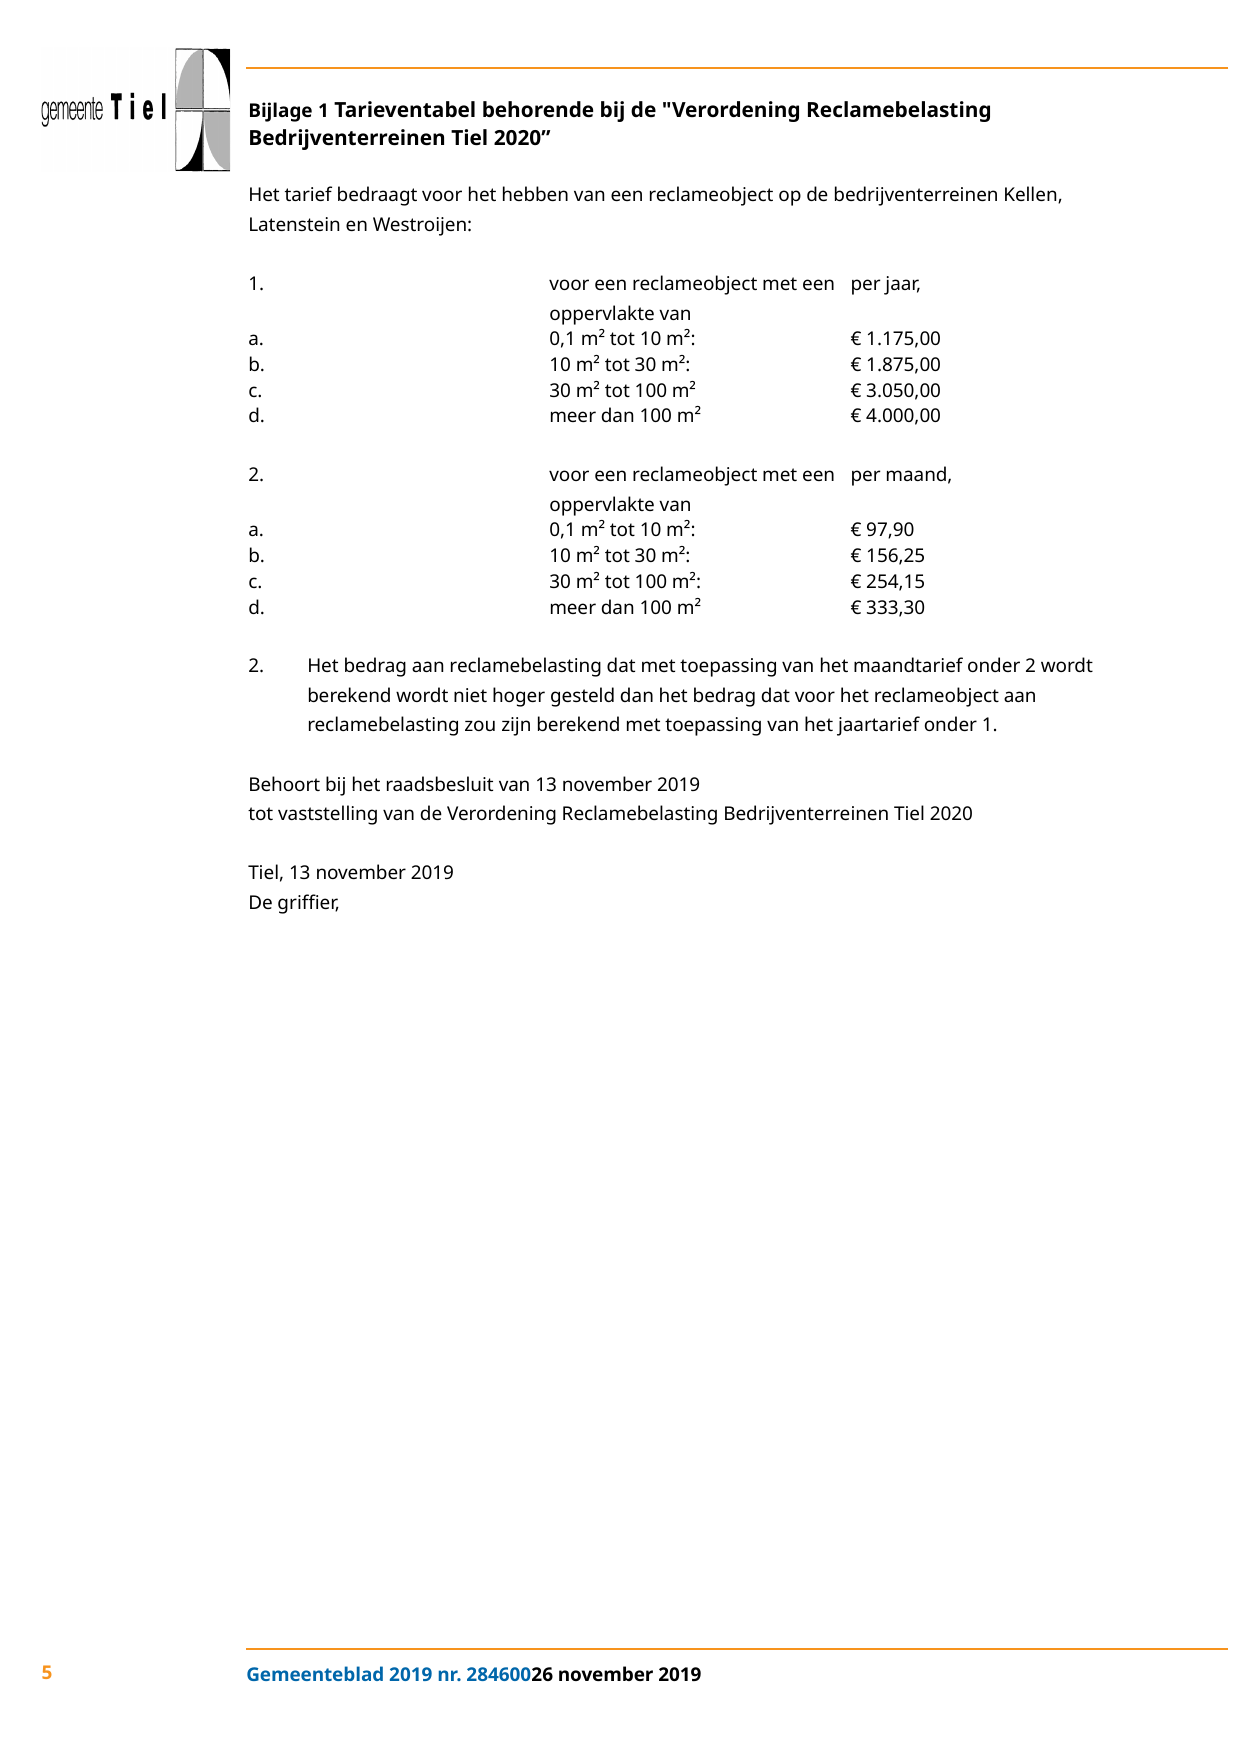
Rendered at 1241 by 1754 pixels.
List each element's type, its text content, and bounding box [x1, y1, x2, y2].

table_cell € 97,90 [850, 517, 1152, 542]
table_header per jaar, [850, 270, 1152, 326]
table_cell c. [248, 568, 549, 594]
table_header voor een reclameobject met een oppervlakte van [549, 270, 850, 326]
table_cell a. [248, 326, 549, 351]
table_cell € 333,30 [850, 594, 1152, 619]
table_cell € 3.050,00 [850, 377, 1152, 403]
table_cell € 1.175,00 [850, 326, 1152, 351]
list Het bedrag aan reclamebelasting dat met toepassing van het maandtarief onder 2 wordt berekend wordt niet hoger gesteld dan het bedrag dat voor het reclameobject aan reclamebelasting zou zijn berekend met toepassing van het jaartarief onder 1. [248, 652, 1152, 737]
table_cell € 1.875,00 [850, 351, 1152, 377]
table_cell 30 m² tot 100 m²: [549, 568, 850, 594]
table_cell meer dan 100 m² [549, 403, 850, 428]
table_cell b. [248, 543, 549, 568]
table_header 1. [248, 270, 549, 326]
text Bijlage 1 Tarieventabel behorende bij de "Verordening Reclamebelasting Bedrijventerreinen Tiel 2020” [248, 95, 1152, 152]
table_header 2. [248, 461, 549, 517]
text Behoort bij het raadsbesluit van 13 november 2019 [248, 771, 1152, 796]
table_header per maand, [850, 461, 1152, 517]
table_cell meer dan 100 m² [549, 594, 850, 619]
text Het tarief bedraagt voor het hebben van een reclameobject op de bedrijventerreinen Kellen, Latenstein en Westroijen: [248, 181, 1152, 237]
table_cell € 4.000,00 [850, 403, 1152, 428]
text tot vaststelling van de Verordening Reclamebelasting Bedrijventerreinen Tiel 2020 [248, 800, 1152, 826]
table_cell c. [248, 377, 549, 403]
table_cell 0,1 m² tot 10 m²: [549, 326, 850, 351]
text Tiel, 13 november 2019 [248, 859, 1152, 885]
picture [41, 47, 231, 172]
table_cell d. [248, 403, 549, 428]
table_cell d. [248, 594, 549, 619]
table_cell 30 m² tot 100 m² [549, 377, 850, 403]
table_cell a. [248, 517, 549, 542]
table_header voor een reclameobject met een oppervlakte van [549, 461, 850, 517]
table_cell b. [248, 351, 549, 377]
table_cell 0,1 m² tot 10 m²: [549, 517, 850, 542]
table_cell 10 m² tot 30 m²: [549, 351, 850, 377]
text De griffier, [248, 889, 1152, 915]
table_cell € 254,15 [850, 568, 1152, 594]
table_cell 10 m² tot 30 m²: [549, 543, 850, 568]
table_cell € 156,25 [850, 543, 1152, 568]
